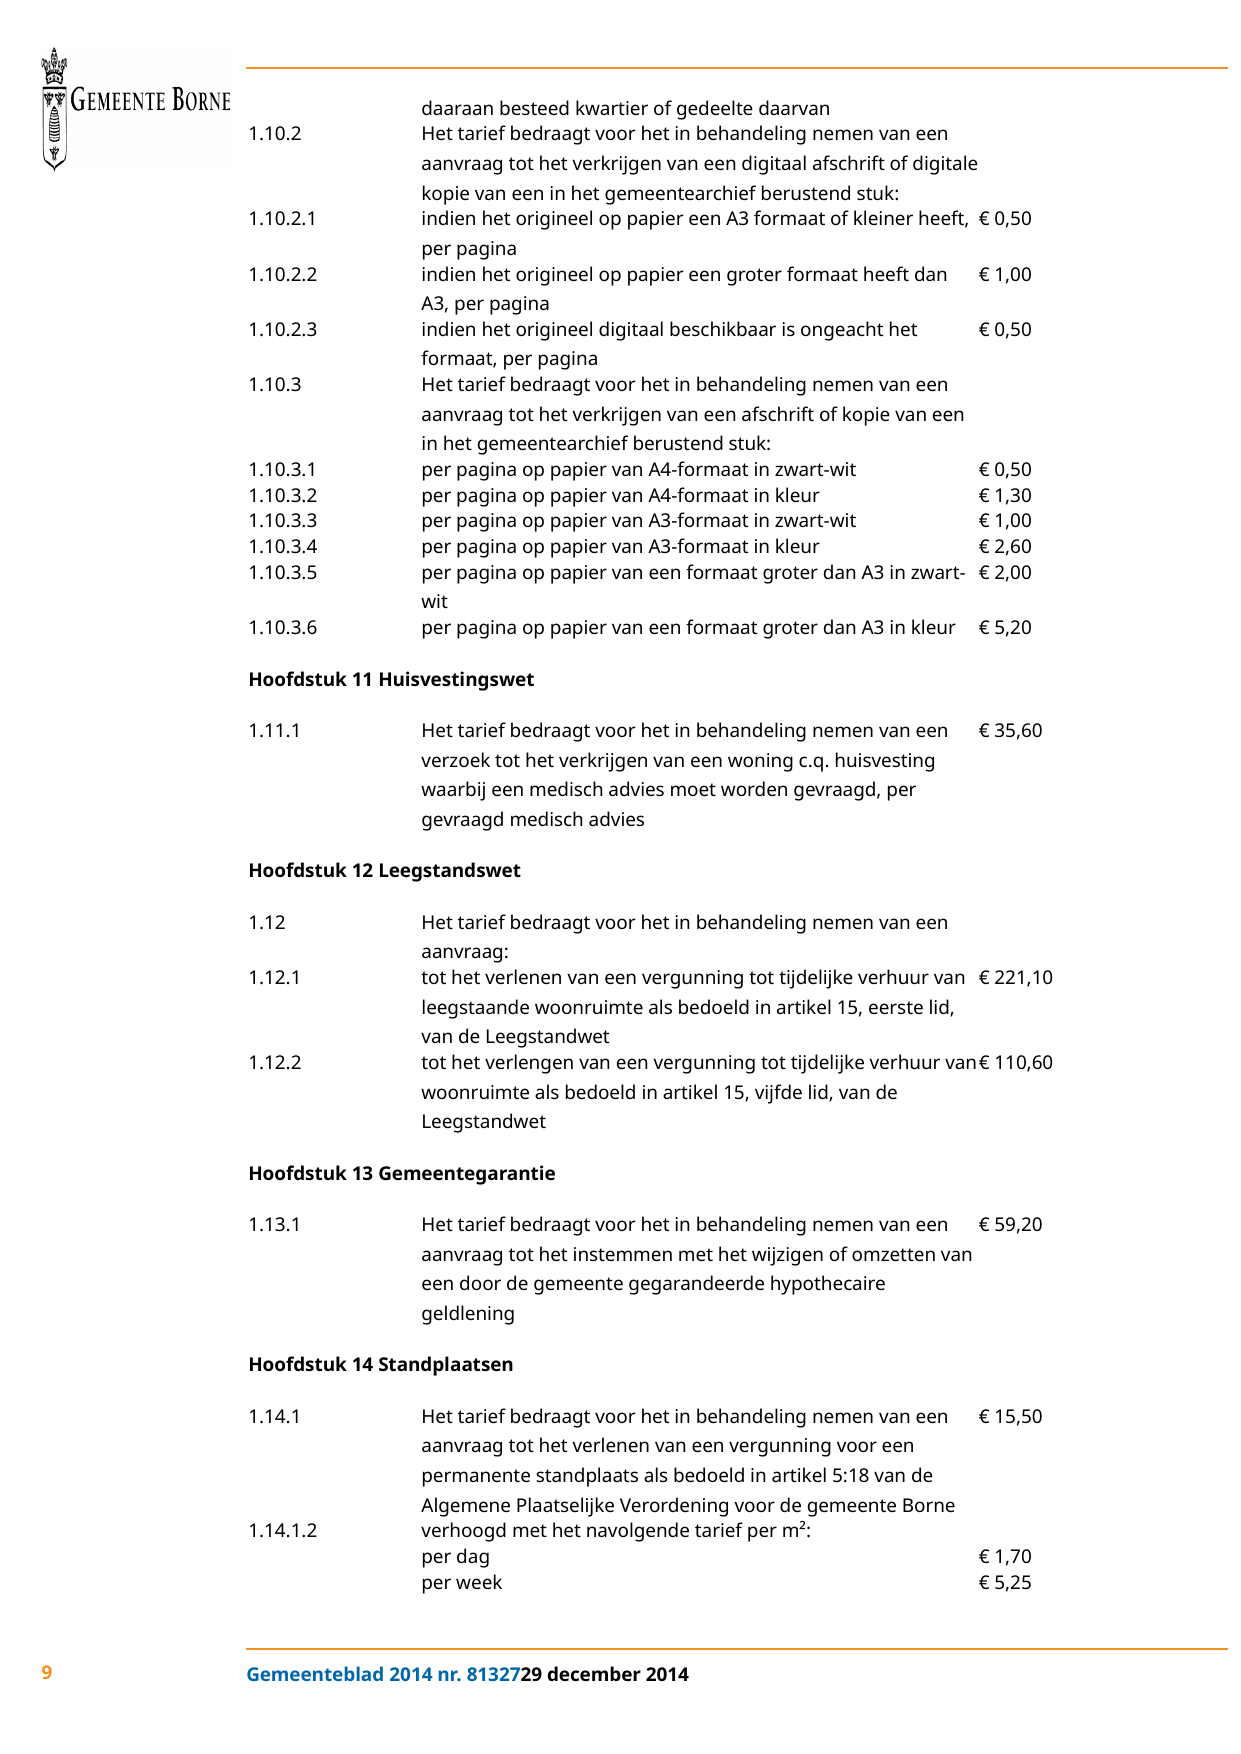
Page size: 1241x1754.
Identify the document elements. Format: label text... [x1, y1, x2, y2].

table_cell € 0,50 [979, 456, 1152, 482]
table_cell [248, 1326, 421, 1352]
table_cell 1.12 [248, 909, 421, 964]
table_cell [979, 95, 1152, 121]
table_cell Het tarief bedraagt voor het in behandeling nemen van een aanvraag tot het verlenen van een vergunning voor een permanente standplaats als bedoeld in artikel 5:18 van de Algemene Plaatselijke Verordening voor de gemeente Borne [421, 1403, 978, 1517]
table_cell 1.10.3.6 [248, 615, 421, 640]
table_cell 1.10.2.3 [248, 316, 421, 371]
table_cell indien het origineel op papier een A3 formaat of kleiner heeft, per pagina [421, 205, 978, 261]
table_cell [248, 832, 421, 858]
table_cell [979, 1377, 1152, 1403]
table_cell [979, 1134, 1152, 1160]
table_cell 1.14.1.2 [248, 1518, 421, 1543]
table_cell 1.12.2 [248, 1049, 421, 1134]
table_cell 1.10.2.1 [248, 205, 421, 261]
table_cell € 15,50 [979, 1403, 1152, 1517]
table_cell 1.10.3.3 [248, 508, 421, 533]
table_cell [979, 371, 1152, 456]
table_cell 1.10.2 [248, 121, 421, 205]
table_cell 1.11.1 [248, 718, 421, 832]
table_cell 1.10.3.2 [248, 482, 421, 508]
table_cell [421, 640, 978, 666]
table_cell Hoofdstuk 14 Standplaatsen [248, 1352, 978, 1377]
table_cell [421, 1134, 978, 1160]
table_cell Het tarief bedraagt voor het in behandeling nemen van een aanvraag: [421, 909, 978, 964]
table_cell € 1,00 [979, 508, 1152, 533]
table_cell € 1,00 [979, 261, 1152, 316]
table_cell [979, 1160, 1152, 1186]
table_cell Het tarief bedraagt voor het in behandeling nemen van een aanvraag tot het verkrijgen van een digitaal afschrift of digitale kopie van een in het gemeentearchief berustend stuk: [421, 121, 978, 205]
table_cell 1.10.3 [248, 371, 421, 456]
table_cell [979, 666, 1152, 692]
table_cell [248, 883, 421, 909]
table_cell tot het verlengen van een vergunning tot tijdelijke verhuur van woonruimte als bedoeld in artikel 15, vijfde lid, van de Leegstandwet [421, 1049, 978, 1134]
table_cell [979, 909, 1152, 964]
table_cell [248, 1186, 421, 1211]
table_cell per pagina op papier van A4-formaat in zwart-wit [421, 456, 978, 482]
table_cell 1.14.1 [248, 1403, 421, 1517]
table_cell € 5,20 [979, 615, 1152, 640]
table_cell [979, 1352, 1152, 1377]
table_cell [979, 858, 1152, 883]
table_cell € 0,50 [979, 316, 1152, 371]
table_cell Hoofdstuk 11 Huisvestingswet [248, 666, 978, 692]
table_cell € 221,10 [979, 964, 1152, 1049]
table_cell tot het verlenen van een vergunning tot tijdelijke verhuur van leegstaande woonruimte als bedoeld in artikel 15, eerste lid, van de Leegstandwet [421, 964, 978, 1049]
table_cell Het tarief bedraagt voor het in behandeling nemen van een aanvraag tot het instemmen met het wijzigen of omzetten van een door de gemeente gegarandeerde hypothecaire geldlening [421, 1211, 978, 1326]
table_cell € 2,60 [979, 534, 1152, 559]
table_cell [248, 1134, 421, 1160]
table_cell indien het origineel op papier een groter formaat heeft dan A3, per pagina [421, 261, 978, 316]
table_cell [248, 1543, 421, 1569]
table_cell indien het origineel digitaal beschikbaar is ongeacht het formaat, per pagina [421, 316, 978, 371]
table_cell verhoogd met het navolgende tarief per m²: [421, 1518, 978, 1543]
table_cell Hoofdstuk 13 Gemeentegarantie [248, 1160, 978, 1186]
table_cell [979, 121, 1152, 205]
table_cell daaraan besteed kwartier of gedeelte daarvan [421, 95, 978, 121]
table_cell [421, 1326, 978, 1352]
table_cell per pagina op papier van A4-formaat in kleur [421, 482, 978, 508]
table_cell 1.10.3.1 [248, 456, 421, 482]
table_cell [979, 832, 1152, 858]
table_cell 1.10.3.4 [248, 534, 421, 559]
table_cell [248, 95, 421, 121]
table_cell € 1,70 [979, 1543, 1152, 1569]
table_cell 1.10.3.5 [248, 559, 421, 614]
table_cell Hoofdstuk 12 Leegstandswet [248, 858, 978, 883]
table_cell [979, 1518, 1152, 1543]
table_cell 1.12.1 [248, 964, 421, 1049]
table_cell per pagina op papier van A3-formaat in zwart-wit [421, 508, 978, 533]
table_cell [248, 692, 421, 717]
table_cell per pagina op papier van een formaat groter dan A3 in kleur [421, 615, 978, 640]
table_cell € 5,25 [979, 1569, 1152, 1595]
table_cell [979, 1186, 1152, 1211]
table_cell € 110,60 [979, 1049, 1152, 1134]
table_cell € 59,20 [979, 1211, 1152, 1326]
table_cell per pagina op papier van A3-formaat in kleur [421, 534, 978, 559]
table_cell [248, 1377, 421, 1403]
table_cell 1.13.1 [248, 1211, 421, 1326]
table_cell [979, 883, 1152, 909]
table_cell Het tarief bedraagt voor het in behandeling nemen van een aanvraag tot het verkrijgen van een afschrift of kopie van een in het gemeentearchief berustend stuk: [421, 371, 978, 456]
table_cell [421, 1186, 978, 1211]
picture [41, 47, 231, 172]
table_cell [979, 1326, 1152, 1352]
table_cell per week [421, 1569, 978, 1595]
table_cell per dag [421, 1543, 978, 1569]
table_cell per pagina op papier van een formaat groter dan A3 in zwart-wit [421, 559, 978, 614]
table_cell € 2,00 [979, 559, 1152, 614]
table_cell [248, 640, 421, 666]
table_cell € 35,60 [979, 718, 1152, 832]
table_cell € 1,30 [979, 482, 1152, 508]
table_cell € 0,50 [979, 205, 1152, 261]
table_cell [421, 1377, 978, 1403]
table_cell [421, 692, 978, 717]
table_cell Het tarief bedraagt voor het in behandeling nemen van een verzoek tot het verkrijgen van een woning c.q. huisvesting waarbij een medisch advies moet worden gevraagd, per gevraagd medisch advies [421, 718, 978, 832]
table_cell [421, 832, 978, 858]
table_cell [979, 692, 1152, 717]
table_cell [421, 883, 978, 909]
table_cell [979, 640, 1152, 666]
table_cell [248, 1569, 421, 1595]
table_cell 1.10.2.2 [248, 261, 421, 316]
